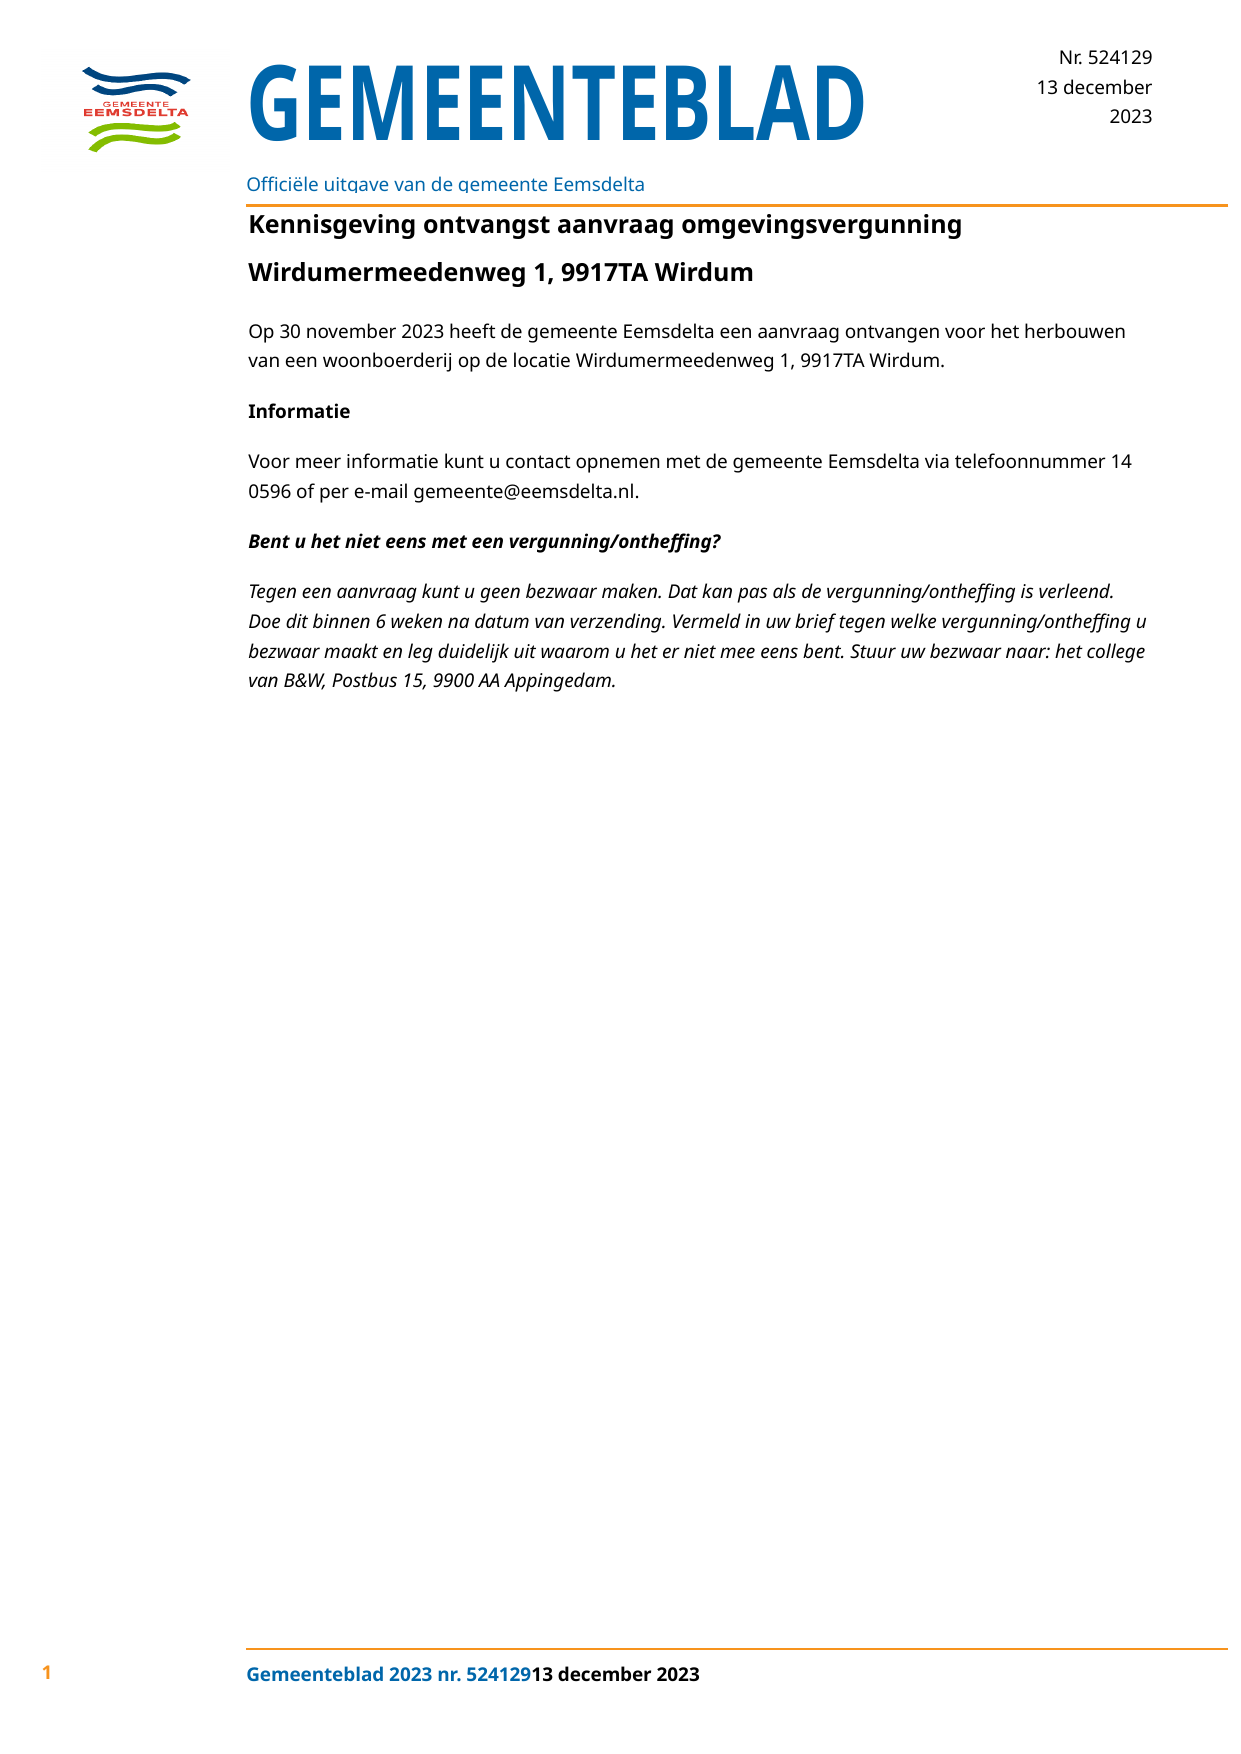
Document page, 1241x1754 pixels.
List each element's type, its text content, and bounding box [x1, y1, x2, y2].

picture [41, 47, 231, 172]
text Bent u het niet eens met een vergunning/ontheffing? [248, 528, 1152, 554]
text Kennisgeving ontvangst aanvraag omgevingsvergunning Wirdumermeedenweg 1, 9917TA Wirdum [248, 207, 1152, 288]
text Voor meer informatie kunt u contact opnemen met de gemeente Eemsdelta via telefoonnummer 14 0596 of per e-mail gemeente@eemsdelta.nl. [248, 448, 1152, 504]
text Informatie [248, 398, 1152, 424]
text Tegen een aanvraag kunt u geen bezwaar maken. Dat kan pas als de vergunning/ontheffing is verleend. Doe dit binnen 6 weken na datum van verzending. Vermeld in uw brief tegen welke vergunning/ontheffing u bezwaar maakt en leg duidelijk uit waarom u het er niet mee eens bent. Stuur uw bezwaar naar: het college van B&W, Postbus 15, 9900 AA Appingedam. [248, 579, 1152, 693]
text Op 30 november 2023 heeft de gemeente Eemsdelta een aanvraag ontvangen voor het herbouwen van een woonboerderij op de locatie Wirdumermeedenweg 1, 9917TA Wirdum. [248, 318, 1152, 373]
